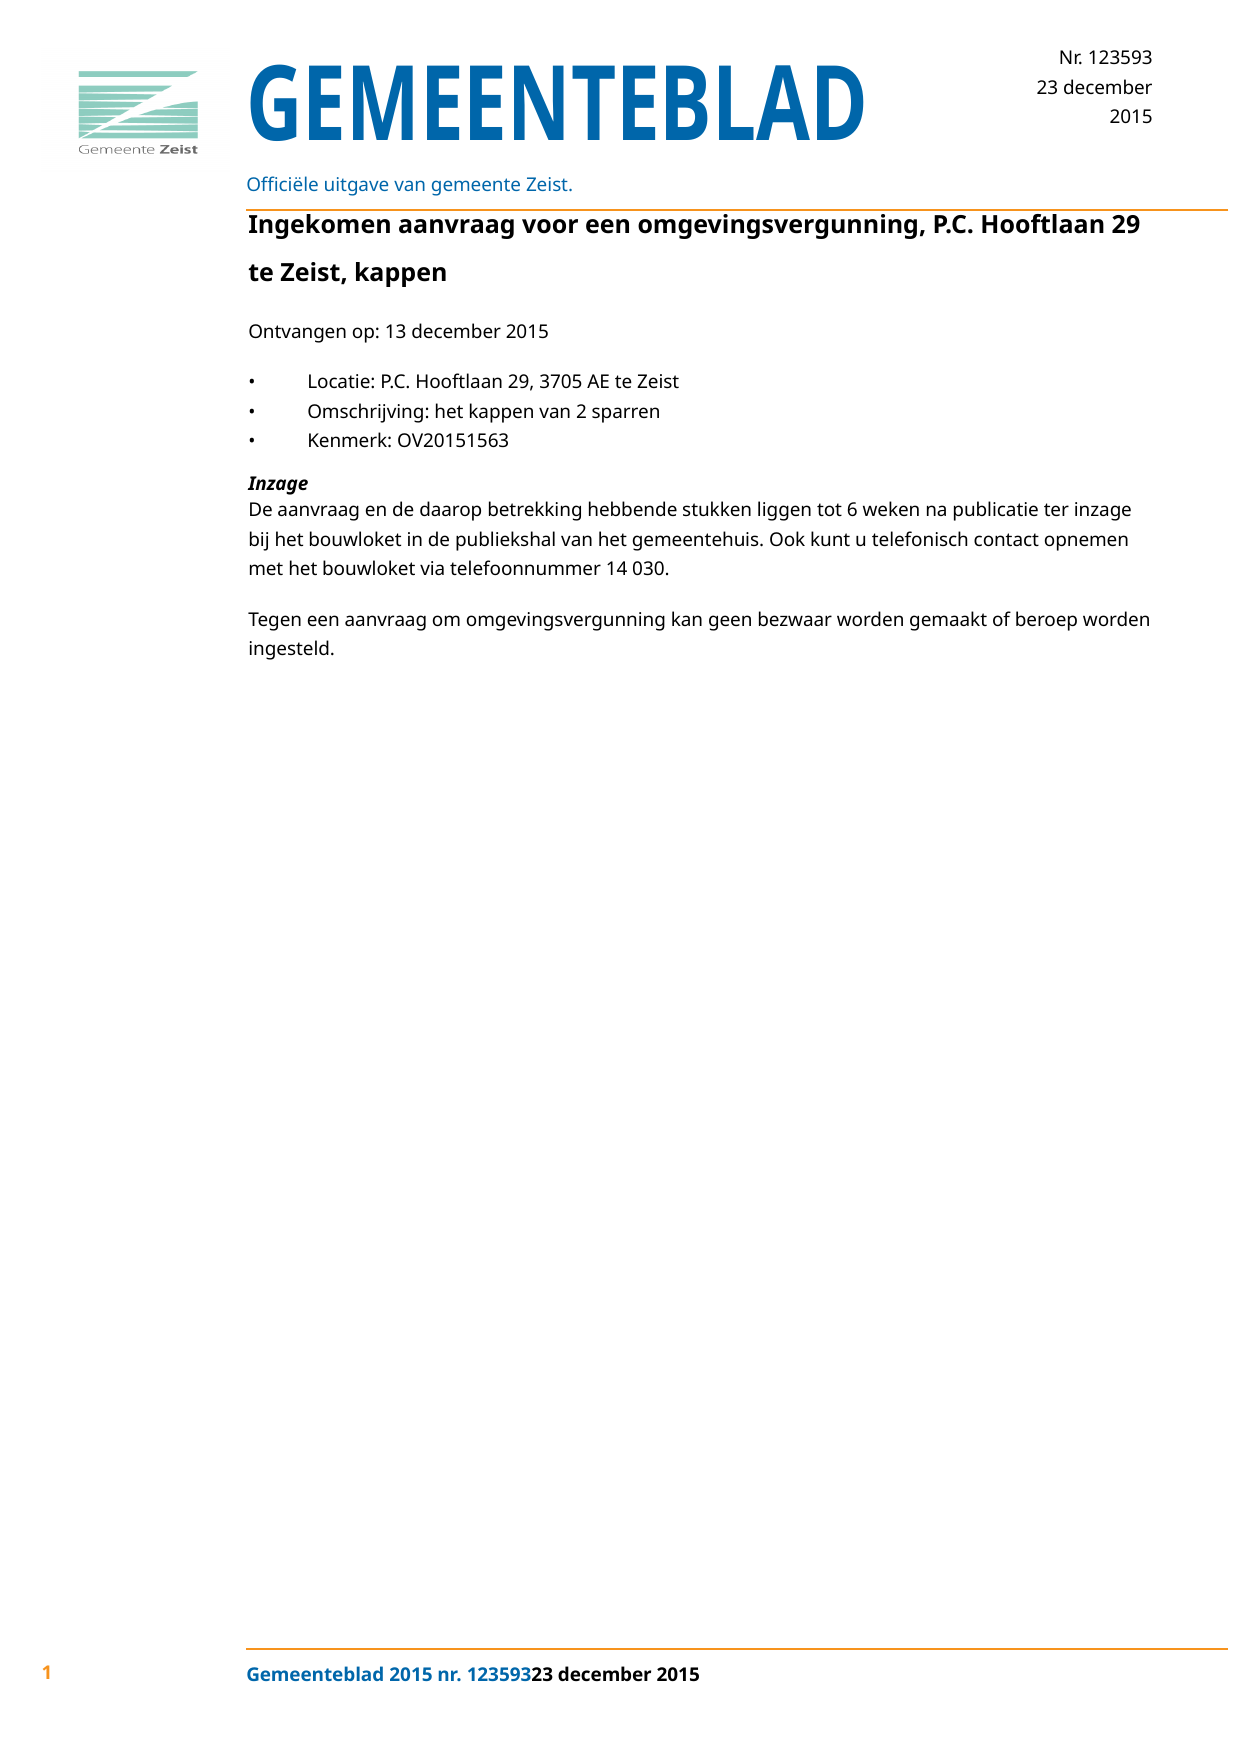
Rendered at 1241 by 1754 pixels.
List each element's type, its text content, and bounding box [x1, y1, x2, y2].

picture [41, 47, 231, 172]
list Kenmerk: OV20151563 [248, 427, 1152, 453]
text Tegen een aanvraag om omgevingsvergunning kan geen bezwaar worden gemaakt of beroep worden ingesteld. [248, 606, 1152, 661]
list Locatie: P.C. Hooftlaan 29, 3705 AE te Zeist [248, 368, 1152, 394]
text Ontvangen op: 13 december 2015 [248, 318, 1152, 344]
text Ingekomen aanvraag voor een omgevingsvergunning, P.C. Hooftlaan 29 te Zeist, kappen [248, 211, 1152, 288]
text De aanvraag en de daarop betrekking hebbende stukken liggen tot 6 weken na publicatie ter inzage bij het bouwloket in de publiekshal van het gemeentehuis. Ook kunt u telefonisch contact opnemen met het bouwloket via telefoonnummer 14 030. [248, 496, 1152, 581]
text Inzage [248, 471, 1152, 496]
list Omschrijving: het kappen van 2 sparren [248, 398, 1152, 424]
